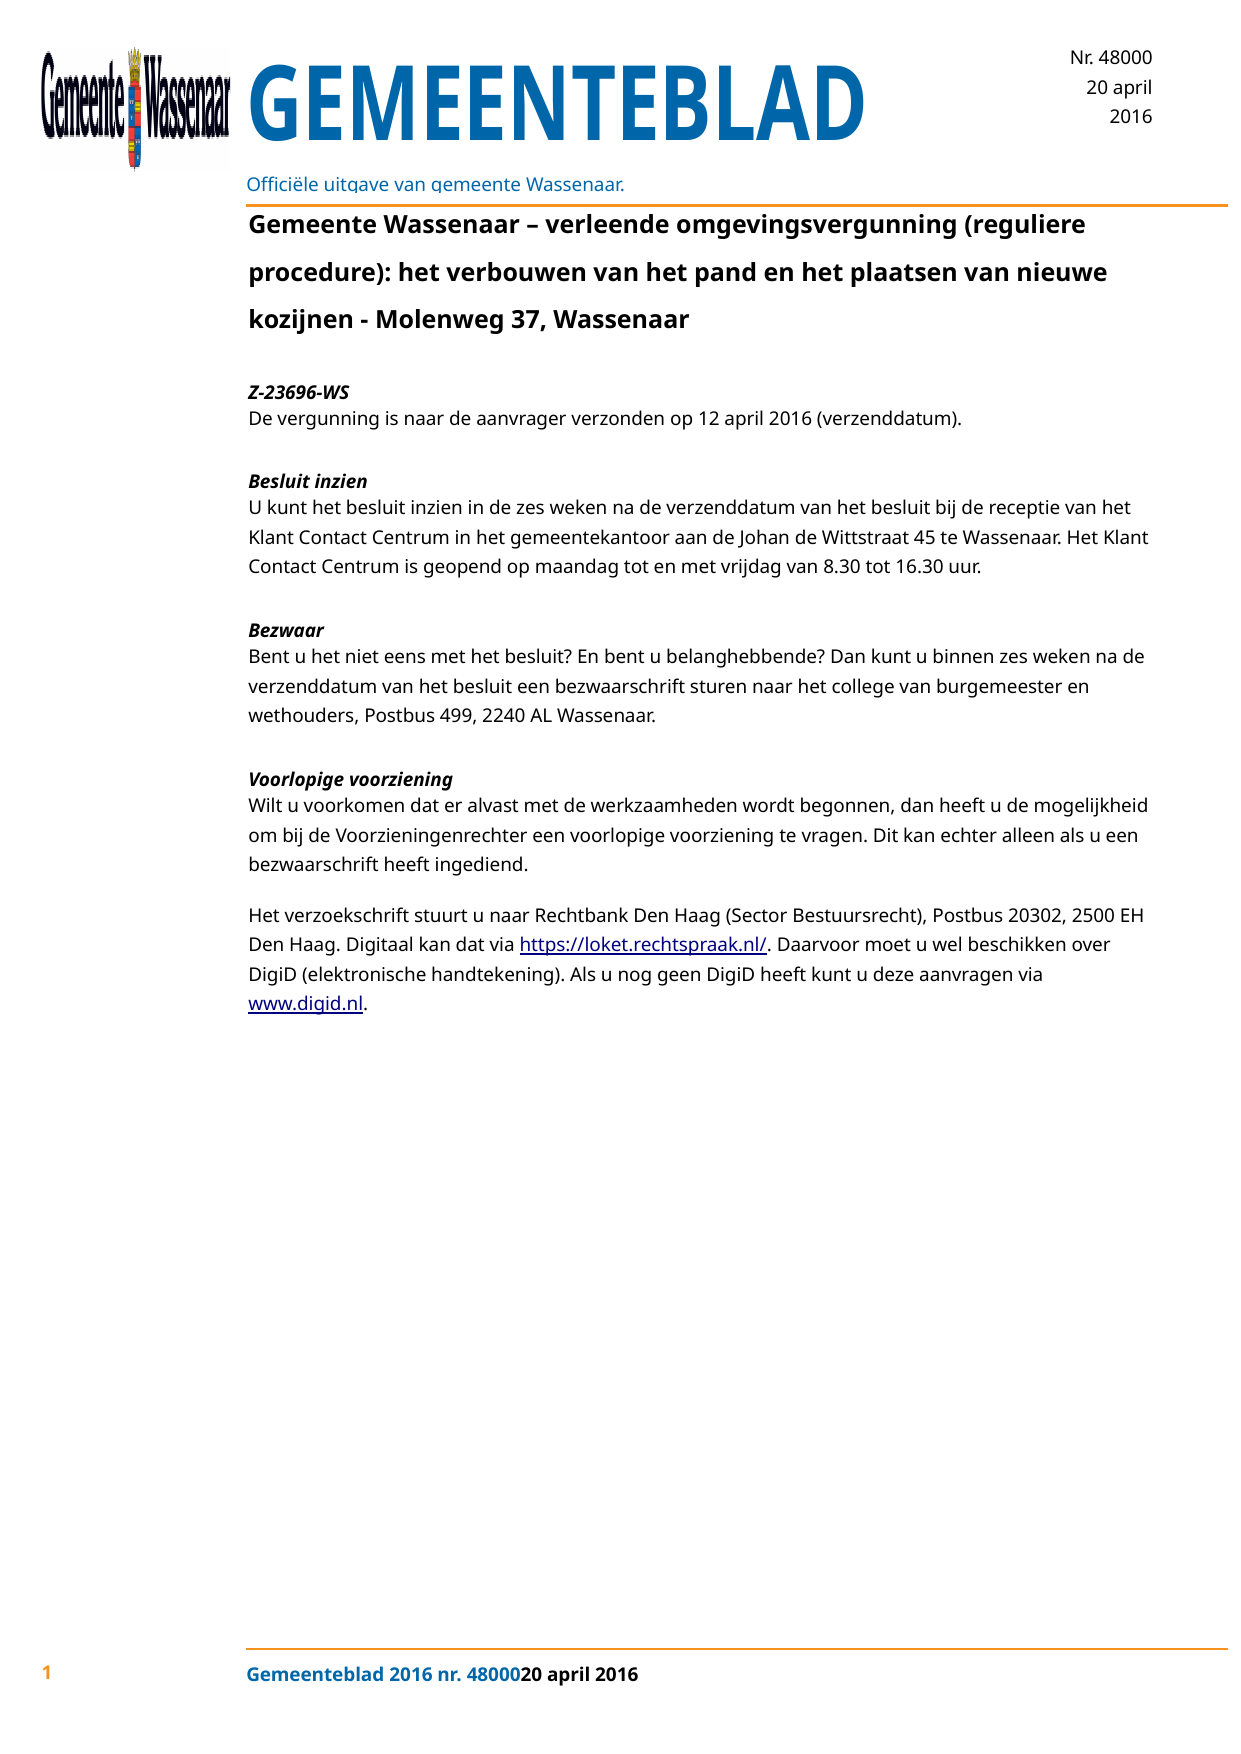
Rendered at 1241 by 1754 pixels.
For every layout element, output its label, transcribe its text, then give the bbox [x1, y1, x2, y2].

text Besluit inzien [248, 469, 1152, 494]
text Voorlopige voorziening [248, 766, 1152, 792]
text U kunt het besluit inzien in de zes weken na de verzenddatum van het besluit bij de receptie van het Klant Contact Centrum in het gemeentekantoor aan de Johan de Wittstraat 45 te Wassenaar. Het Klant Contact Centrum is geopend op maandag tot en met vrijdag van 8.30 tot 16.30 uur. [248, 494, 1152, 579]
text Gemeente Wassenaar – verleende omgevingsvergunning (reguliere procedure): het verbouwen van het pand en het plaatsen van nieuwe kozijnen - Molenweg 37, Wassenaar [248, 207, 1152, 336]
text Bezwaar [248, 618, 1152, 643]
picture [41, 47, 231, 172]
text Het verzoekschrift stuurt u naar Rechtbank Den Haag (Sector Bestuursrecht), Postbus 20302, 2500 EH Den Haag. Digitaal kan dat via https://loket.rechtspraak.nl/. Daarvoor moet u wel beschikken over DigiD (elektronische handtekening). Als u nog geen DigiD heeft kunt u deze aanvragen via www.digid.nl. [248, 902, 1152, 1016]
text Wilt u voorkomen dat er alvast met de werkzaamheden wordt begonnen, dan heeft u de mogelijkheid om bij de Voorzieningenrechter een voorlopige voorziening te vragen. Dit kan echter alleen als u een bezwaarschrift heeft ingediend. [248, 792, 1152, 877]
text Z-23696-WS [248, 379, 1152, 405]
text De vergunning is naar de aanvrager verzonden op 12 april 2016 (verzenddatum). [248, 405, 1152, 431]
text Bent u het niet eens met het besluit? En bent u belanghebbende? Dan kunt u binnen zes weken na de verzenddatum van het besluit een bezwaarschrift sturen naar het college van burgemeester en wethouders, Postbus 499, 2240 AL Wassenaar. [248, 643, 1152, 728]
